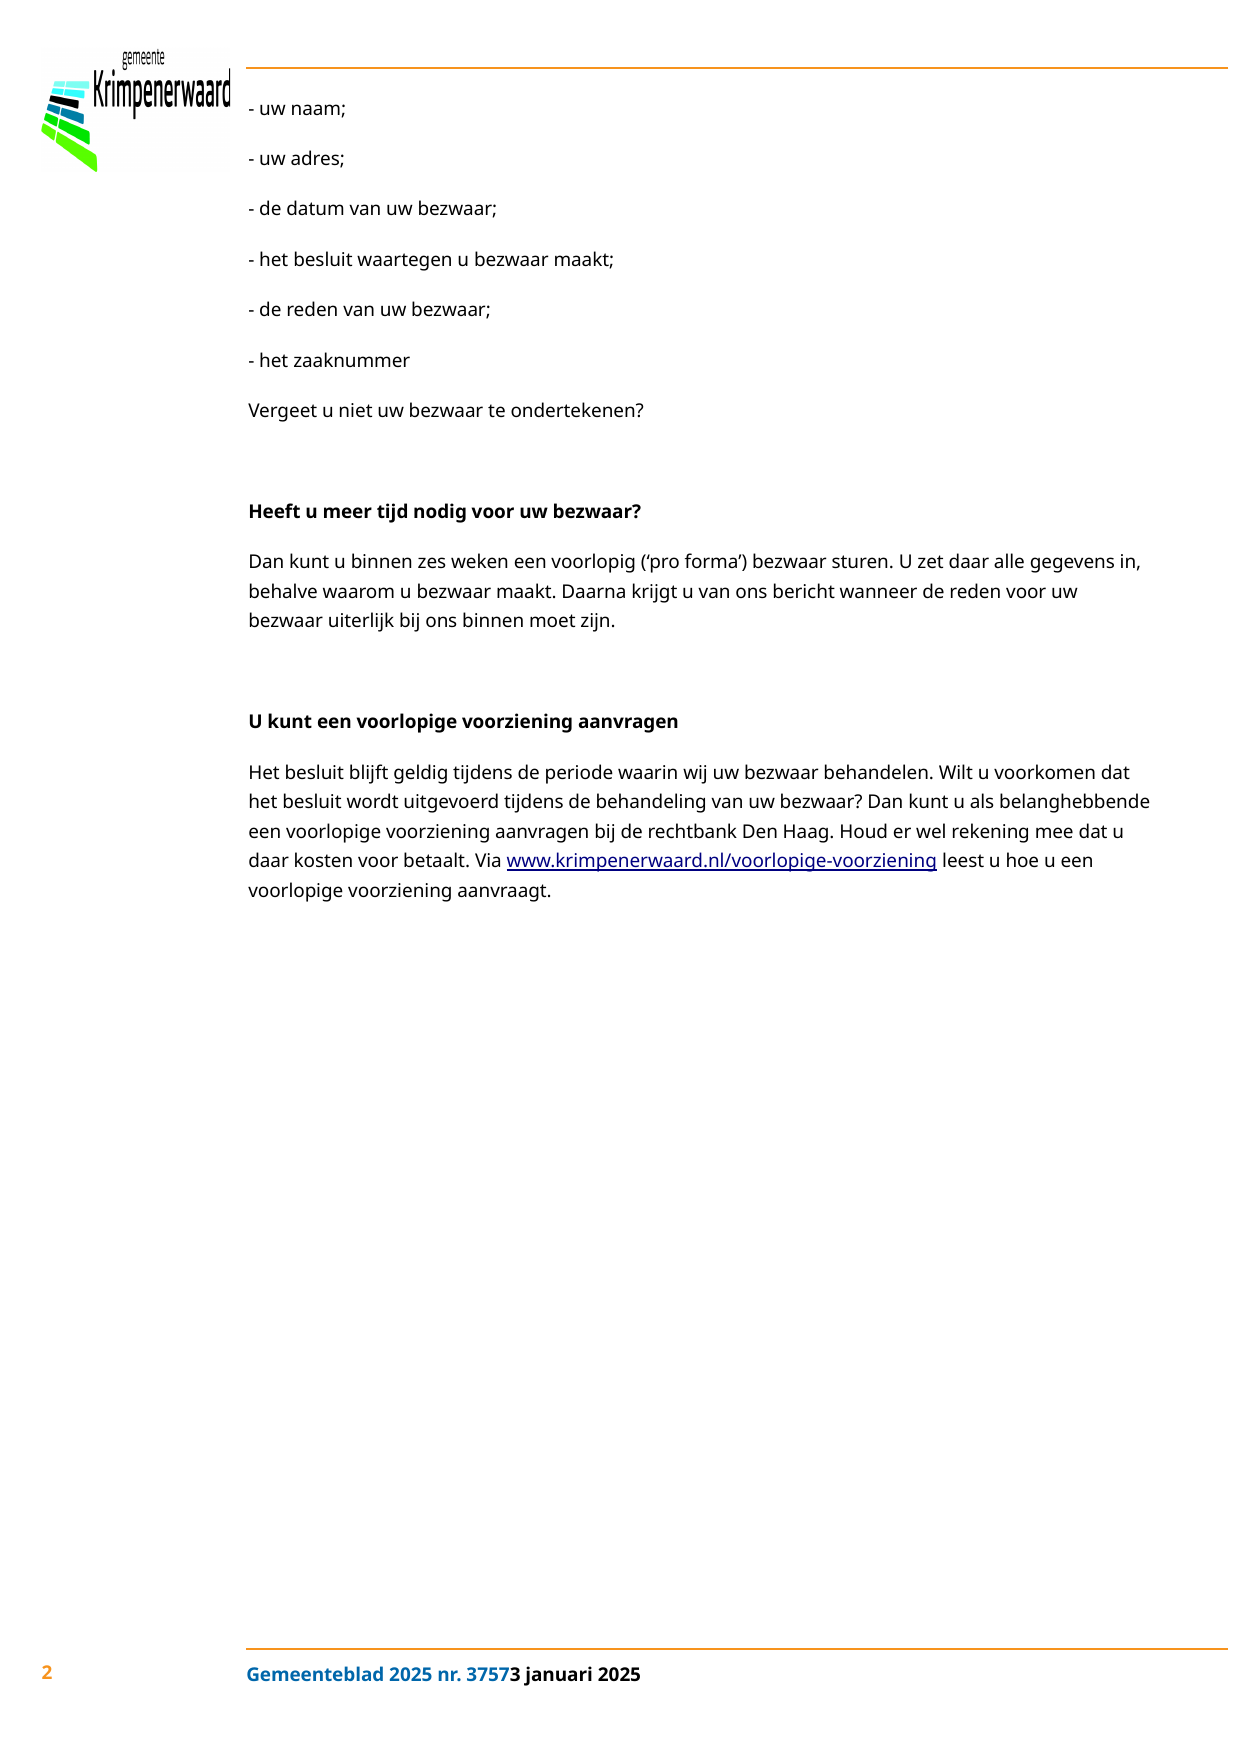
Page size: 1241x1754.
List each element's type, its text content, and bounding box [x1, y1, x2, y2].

text - uw adres; [248, 145, 1152, 171]
text Vergeet u niet uw bezwaar te ondertekenen? [248, 397, 1152, 423]
text - uw naam; [248, 95, 1152, 121]
text U kunt een voorlopige voorziening aanvragen [248, 708, 1152, 734]
text Dan kunt u binnen zes weken een voorlopig (‘pro forma’) bezwaar sturen. U zet daar alle gegevens in, behalve waarom u bezwaar maakt. Daarna krijgt u van ons bericht wanneer de reden voor uw bezwaar uiterlijk bij ons binnen moet zijn. [248, 548, 1152, 633]
text - de reden van uw bezwaar; [248, 296, 1152, 322]
text - de datum van uw bezwaar; [248, 196, 1152, 221]
text - het besluit waartegen u bezwaar maakt; [248, 246, 1152, 272]
picture [41, 47, 231, 172]
text Het besluit blijft geldig tijdens de periode waarin wij uw bezwaar behandelen. Wilt u voorkomen dat het besluit wordt uitgevoerd tijdens de behandeling van uw bezwaar? Dan kunt u als belanghebbende een voorlopige voorziening aanvragen bij de rechtbank Den Haag. Houd er wel rekening mee dat u daar kosten voor betaalt. Via www.krimpenerwaard.nl/voorlopige-voorziening leest u hoe u een voorlopige voorziening aanvraagt. [248, 759, 1152, 903]
text Heeft u meer tijd nodig voor uw bezwaar? [248, 498, 1152, 524]
text - het zaaknummer [248, 347, 1152, 373]
